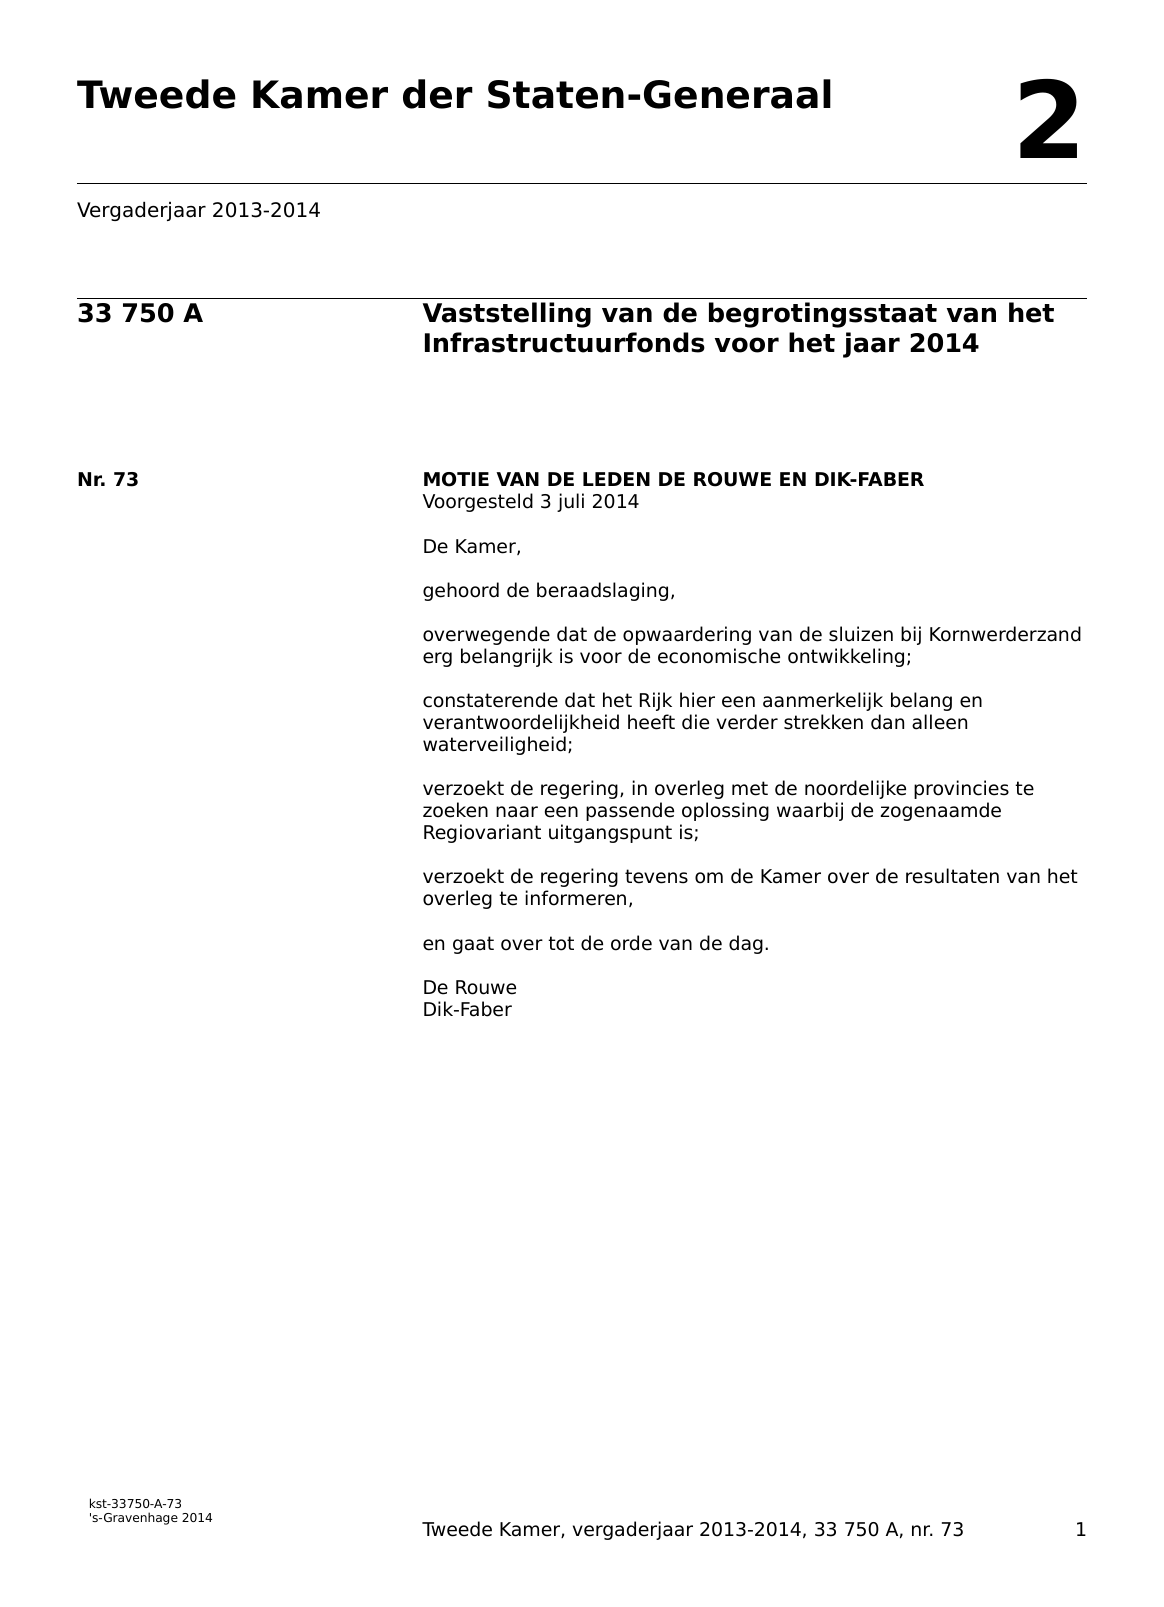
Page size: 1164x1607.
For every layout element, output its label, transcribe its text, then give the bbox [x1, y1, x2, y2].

text verzoekt de regering tevens om de Kamer over de resultaten van het overleg te informeren, [422, 866, 1087, 910]
text Voorgesteld 3 juli 2014 [422, 491, 1087, 513]
text 's-Gravenhage 2014 [88, 1511, 323, 1525]
table_header Tweede Kamer der Staten-Generaal [77, 59, 886, 183]
table_header 2 [886, 59, 1087, 183]
subtitle Nr. 73 MOTIE VAN DE LEDEN DE ROUWE EN DIK-FABER [77, 469, 1087, 491]
text De Rouwe [422, 977, 1087, 998]
text De Kamer, [422, 536, 1087, 557]
text verzoekt de regering, in overleg met de noordelijke provincies te zoeken naar een passende oplossing waarbij de zogenaamde Regiovariant uitgangspunt is; [422, 778, 1087, 844]
subtitle 33 750 A Vaststelling van de begrotingsstaat van het Infrastructuurfonds voor het jaar 2014 [77, 299, 1087, 358]
text gehoord de beraadslaging, [422, 580, 1087, 602]
text constaterende dat het Rijk hier een aanmerkelijk belang en verantwoordelijkheid heeft die verder strekken dan alleen waterveiligheid; [422, 690, 1087, 756]
text kst-33750-A-73 [88, 1497, 323, 1511]
text Dik-Faber [422, 998, 1087, 1021]
table_cell Vergaderjaar 2013-2014 [77, 184, 1087, 298]
text overwegende dat de opwaardering van de sluizen bij Kornwerderzand erg belangrijk is voor de economische ontwikkeling; [422, 624, 1087, 668]
text en gaat over tot de orde van de dag. [422, 932, 1087, 954]
